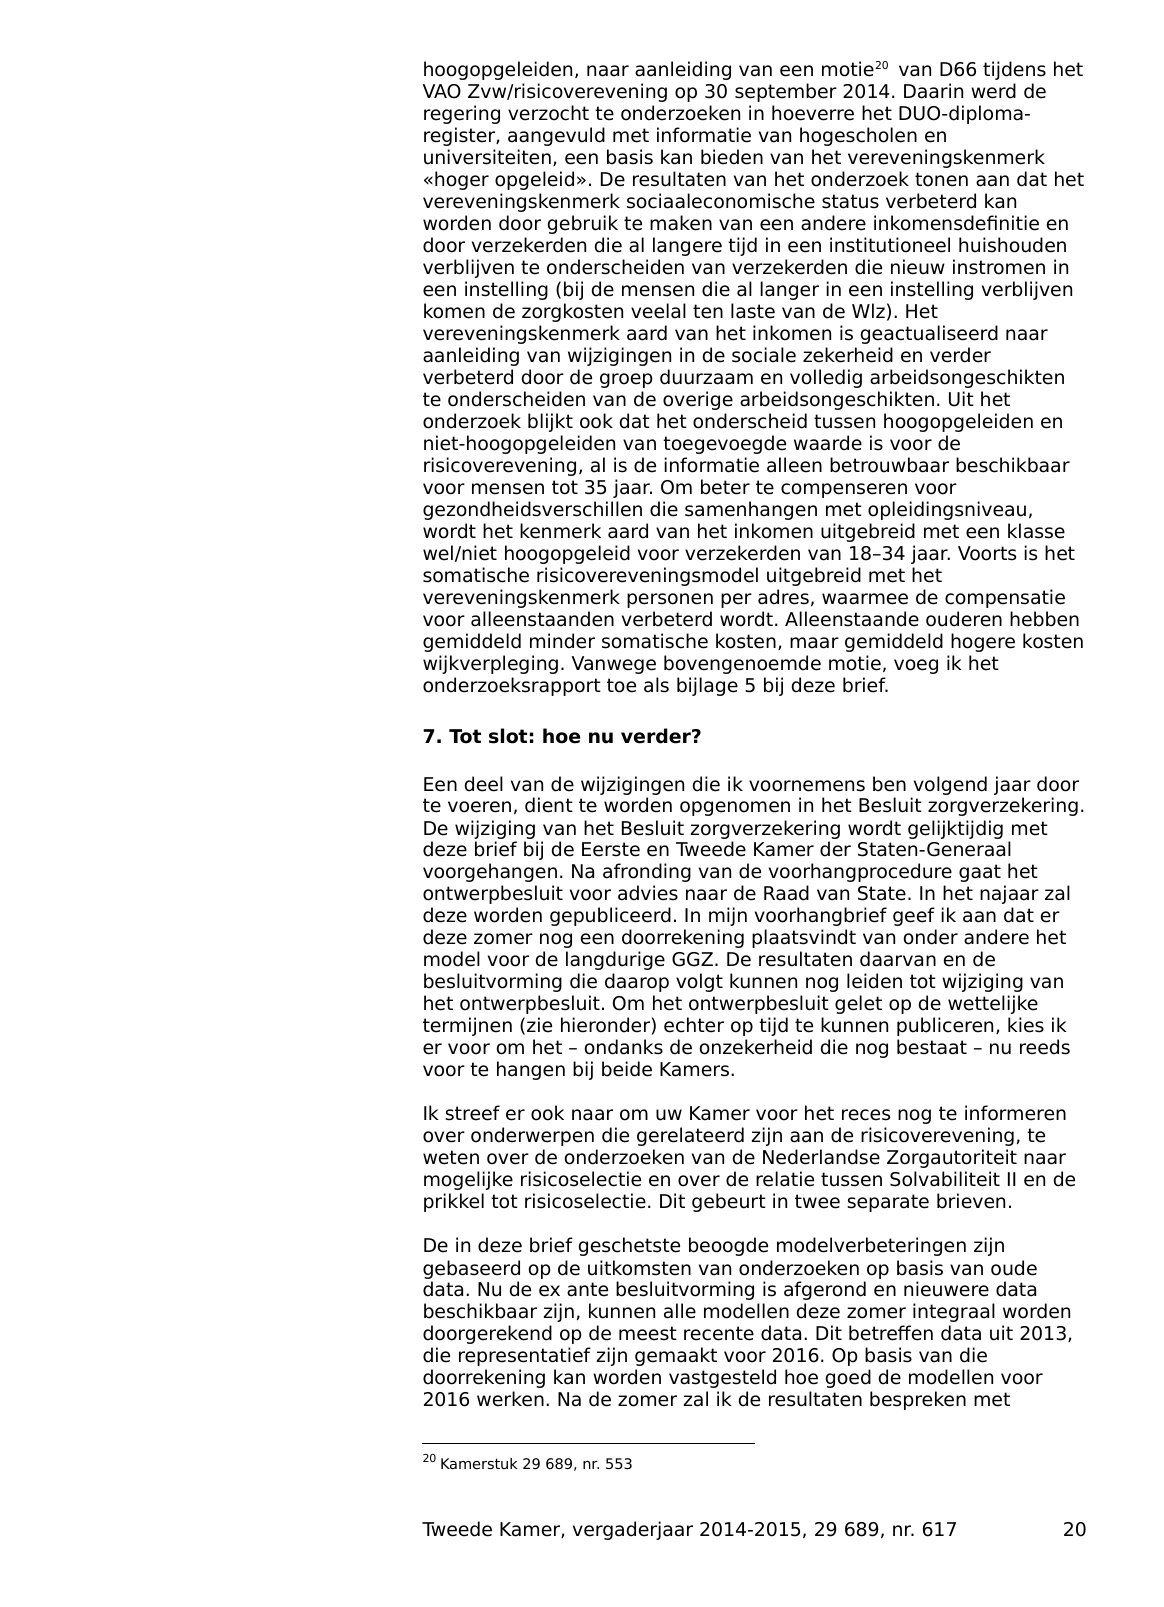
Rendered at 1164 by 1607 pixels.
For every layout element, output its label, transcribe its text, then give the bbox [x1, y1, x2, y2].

text Een deel van de wijzigingen die ik voornemens ben volgend jaar door te voeren, dient te worden opgenomen in het Besluit zorgverzekering. De wijziging van het Besluit zorgverzekering wordt gelijktijdig met deze brief bij de Eerste en Tweede Kamer der Staten-Generaal voorgehangen. Na afronding van de voorhangprocedure gaat het ontwerpbesluit voor advies naar de Raad van State. In het najaar zal deze worden gepubliceerd. In mijn voorhangbrief geef ik aan dat er deze zomer nog een doorrekening plaatsvindt van onder andere het model voor de langdurige GGZ. De resultaten daarvan en de besluitvorming die daarop volgt kunnen nog leiden tot wijziging van het ontwerpbesluit. Om het ontwerpbesluit gelet op de wettelijke termijnen (zie hieronder) echter op tijd te kunnen publiceren, kies ik er voor om het – ondanks de onzekerheid die nog bestaat – nu reeds voor te hangen bij beide Kamers. [422, 773, 1087, 1081]
subtitle 7. Tot slot: hoe nu verder? [422, 726, 1087, 748]
text Ik streef er ook naar om uw Kamer voor het reces nog te informeren over onderwerpen die gerelateerd zijn aan de risicoverevening, te weten over de onderzoeken van de Nederlandse Zorgautoriteit naar mogelijke risicoselectie en over de relatie tussen Solvabiliteit II en de prikkel tot risicoselectie. Dit gebeurt in twee separate brieven. [422, 1103, 1087, 1213]
text hoogopgeleiden, naar aanleiding van een motie van D66 tijdens het VAO Zvw/risicoverevening op 30 september 2014. Daarin werd de regering verzocht te onderzoeken in hoeverre het DUO-diploma-register, aangevuld met informatie van hogescholen en universiteiten, een basis kan bieden van het vereveningskenmerk «hoger opgeleid». De resultaten van het onderzoek tonen aan dat het vereveningskenmerk sociaaleconomische status verbeterd kan worden door gebruik te maken van een andere inkomensdefinitie en door verzekerden die al langere tijd in een institutioneel huishouden verblijven te onderscheiden van verzekerden die nieuw instromen in een instelling (bij de mensen die al langer in een instelling verblijven komen de zorgkosten veelal ten laste van de Wlz). Het vereveningskenmerk aard van het inkomen is geactualiseerd naar aanleiding van wijzigingen in de sociale zekerheid en verder verbeterd door de groep duurzaam en volledig arbeidsongeschikten te onderscheiden van de overige arbeidsongeschikten. Uit het onderzoek blijkt ook dat het onderscheid tussen hoogopgeleiden en niet-hoogopgeleiden van toegevoegde waarde is voor de risicoverevening, al is de informatie alleen betrouwbaar beschikbaar voor mensen tot 35 jaar. Om beter te compenseren voor gezondheidsverschillen die samenhangen met opleidingsniveau, wordt het kenmerk aard van het inkomen uitgebreid met een klasse wel/niet hoogopgeleid voor verzekerden van 18–34 jaar. Voorts is het somatische risicovereveningsmodel uitgebreid met het vereveningskenmerk personen per adres, waarmee de compensatie voor alleenstaanden verbeterd wordt. Alleenstaande ouderen hebben gemiddeld minder somatische kosten, maar gemiddeld hogere kosten wijkverpleging. Vanwege bovengenoemde motie, voeg ik het onderzoeksrapport toe als bijlage 5 bij deze brief. [422, 59, 1087, 696]
text Kamerstuk 29 689, nr. 553 [422, 1452, 1087, 1474]
text De in deze brief geschetste beoogde modelverbeteringen zijn gebaseerd op de uitkomsten van onderzoeken op basis van oude data. Nu de ex ante besluitvorming is afgerond en nieuwere data beschikbaar zijn, kunnen alle modellen deze zomer integraal worden doorgerekend op de meest recente data. Dit betreffen data uit 2013, die representatief zijn gemaakt voor 2016. Op basis van die doorrekening kan worden vastgesteld hoe goed de modellen voor 2016 werken. Na de zomer zal ik de resultaten bespreken met [422, 1235, 1087, 1411]
